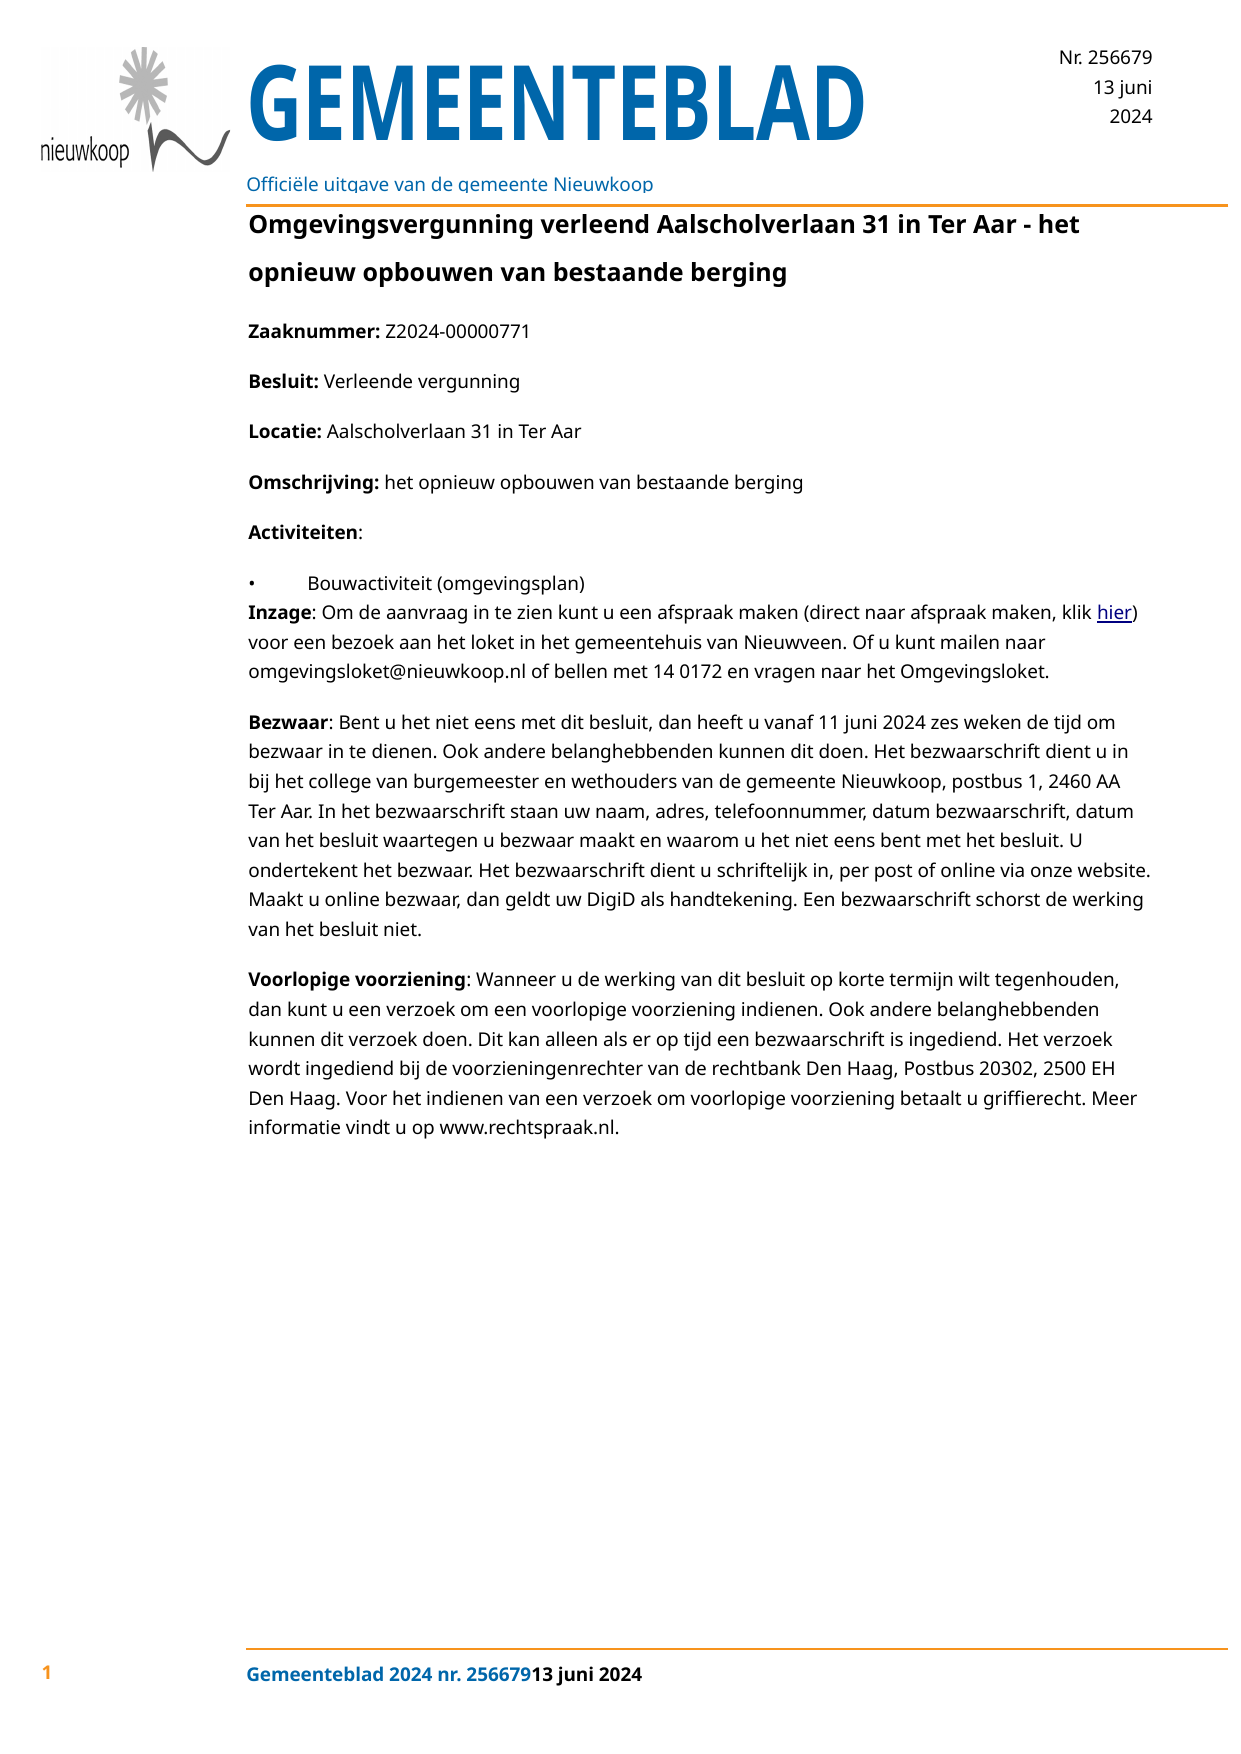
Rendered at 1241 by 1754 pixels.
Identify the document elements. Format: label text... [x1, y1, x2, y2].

text Besluit: Verleende vergunning [248, 368, 1152, 394]
text Zaaknummer: Z2024-00000771 [248, 318, 1152, 344]
text Voorlopige voorziening: Wanneer u de werking van dit besluit op korte termijn wilt tegenhouden, dan kunt u een verzoek om een voorlopige voorziening indienen. Ook andere belanghebbenden kunnen dit verzoek doen. Dit kan alleen als er op tijd een bezwaarschrift is ingediend. Het verzoek wordt ingediend bij de voorzieningenrechter van de rechtbank Den Haag, Postbus 20302, 2500 EH Den Haag. Voor het indienen van een verzoek om voorlopige voorziening betaalt u griffierecht. Meer informatie vindt u op www.rechtspraak.nl. [248, 967, 1152, 1140]
text Activiteiten: [248, 519, 1152, 545]
text Omgevingsvergunning verleend Aalscholverlaan 31 in Ter Aar - het opnieuw opbouwen van bestaande berging [248, 207, 1152, 288]
picture [41, 47, 231, 172]
text Locatie: Aalscholverlaan 31 in Ter Aar [248, 419, 1152, 444]
text Omschrijving: het opnieuw opbouwen van bestaande berging [248, 469, 1152, 495]
list Bouwactiviteit (omgevingsplan) [248, 570, 1152, 596]
text Bezwaar: Bent u het niet eens met dit besluit, dan heeft u vanaf 11 juni 2024 zes weken de tijd om bezwaar in te dienen. Ook andere belanghebbenden kunnen dit doen. Het bezwaarschrift dient u in bij het college van burgemeester en wethouders van de gemeente Nieuwkoop, postbus 1, 2460 AA Ter Aar. In het bezwaarschrift staan uw naam, adres, telefoonnummer, datum bezwaarschrift, datum van het besluit waartegen u bezwaar maakt en waarom u het niet eens bent met het besluit. U ondertekent het bezwaar. Het bezwaarschrift dient u schriftelijk in, per post of online via onze website. Maakt u online bezwaar, dan geldt uw DigiD als handtekening. Een bezwaarschrift schorst de werking van het besluit niet. [248, 709, 1152, 942]
text Inzage: Om de aanvraag in te zien kunt u een afspraak maken (direct naar afspraak maken, klik hier) voor een bezoek aan het loket in het gemeentehuis van Nieuwveen. Of u kunt mailen naar omgevingsloket@nieuwkoop.nl of bellen met 14 0172 en vragen naar het Omgevingsloket. [248, 599, 1152, 684]
